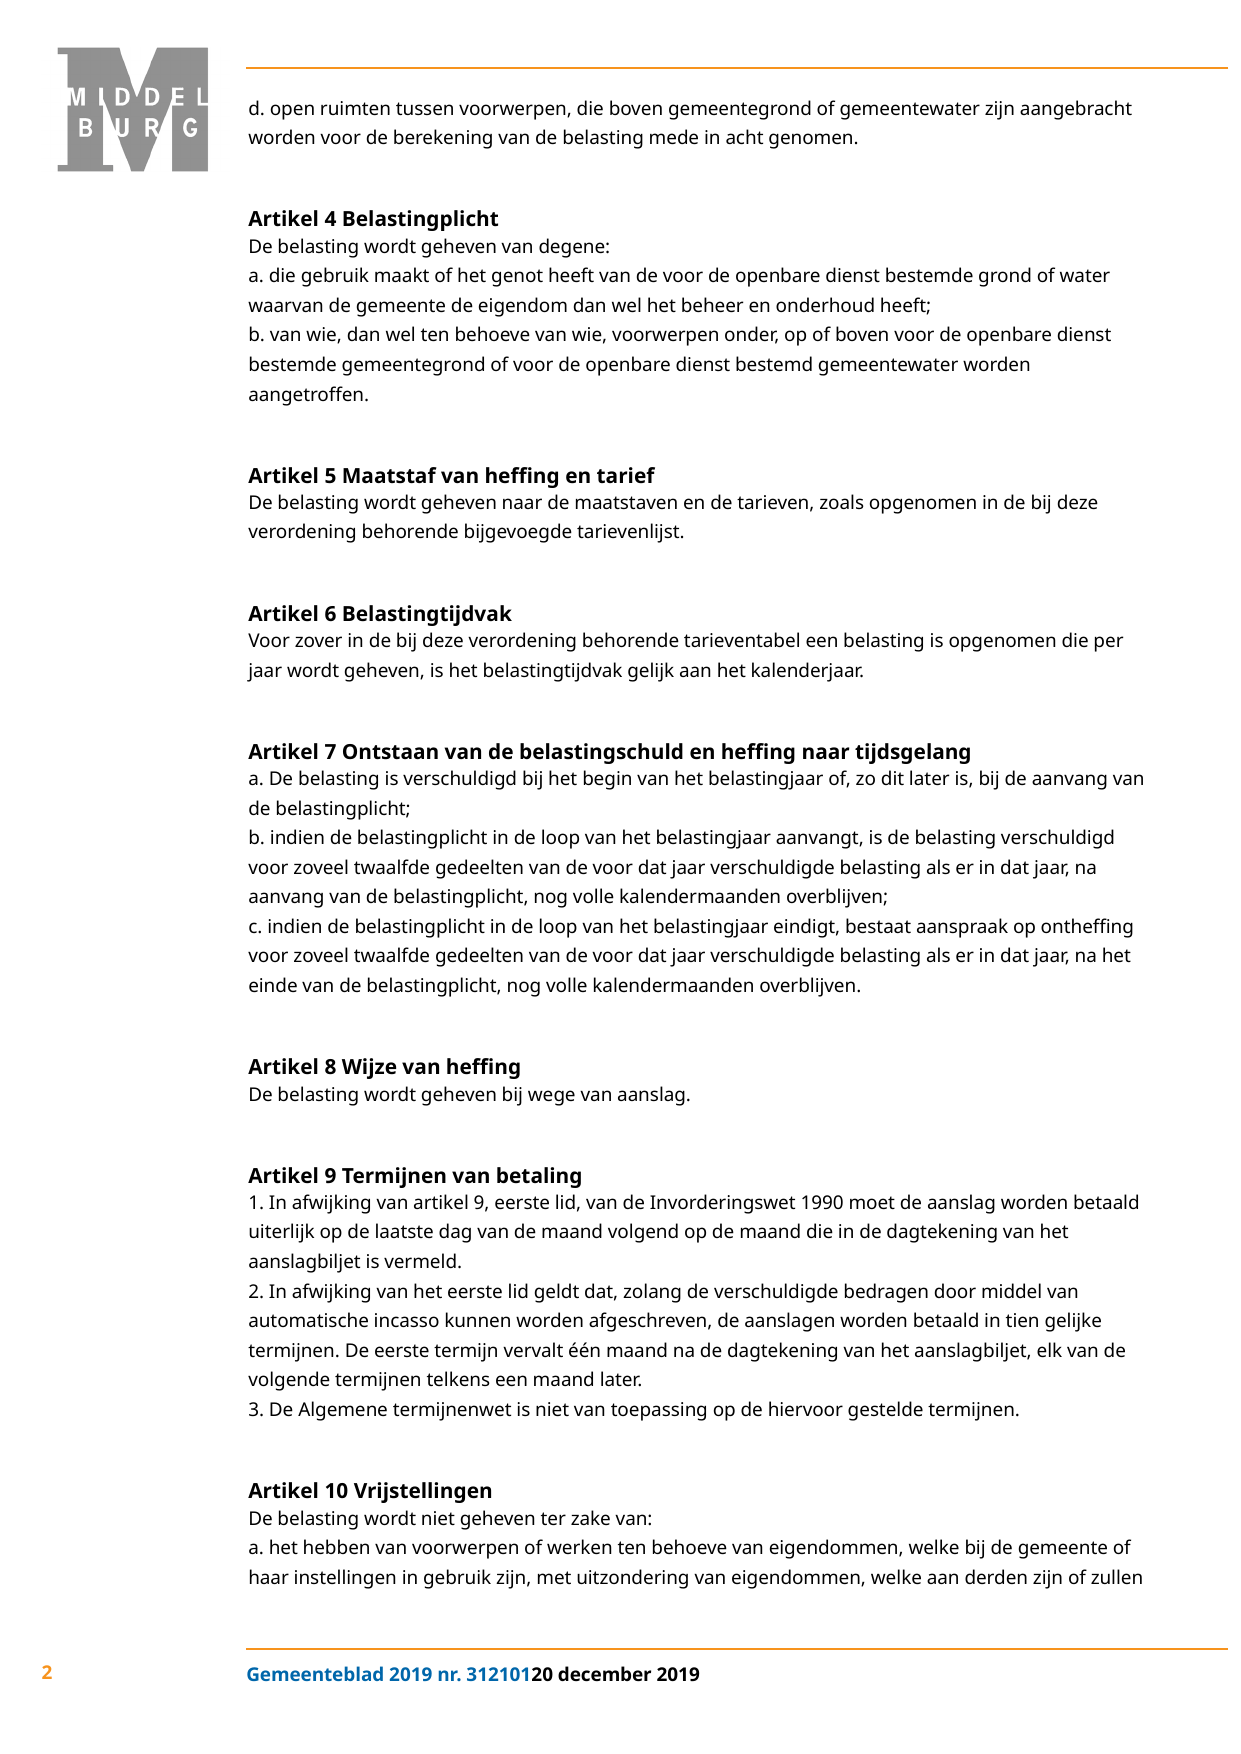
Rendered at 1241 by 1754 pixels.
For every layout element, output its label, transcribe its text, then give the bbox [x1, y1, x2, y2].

picture [41, 47, 231, 172]
text c. indien de belastingplicht in de loop van het belastingjaar eindigt, bestaat aanspraak op ontheffing voor zoveel twaalfde gedeelten van de voor dat jaar verschuldigde belasting als er in dat jaar, na het einde van de belastingplicht, nog volle kalendermaanden overblijven. [248, 913, 1152, 998]
text Artikel 4 Belastingplicht [248, 204, 1152, 233]
text Artikel 8 Wijze van heffing [248, 1052, 1152, 1081]
text Artikel 5 Maatstaf van heffing en tarief [248, 461, 1152, 489]
text De belasting wordt geheven naar de maatstaven en de tarieven, zoals opgenomen in de bij deze verordening behorende bijgevoegde tarievenlijst. [248, 489, 1152, 544]
text a. die gebruik maakt of het genot heeft van de voor de openbare dienst bestemde grond of water waarvan de gemeente de eigendom dan wel het beheer en onderhoud heeft; [248, 262, 1152, 318]
text De belasting wordt geheven bij wege van aanslag. [248, 1081, 1152, 1106]
text d. open ruimten tussen voorwerpen, die boven gemeentegrond of gemeentewater zijn aangebracht worden voor de berekening van de belasting mede in acht genomen. [248, 95, 1152, 150]
text Artikel 6 Belastingtijdvak [248, 599, 1152, 627]
text 1. In afwijking van artikel 9, eerste lid, van de Invorderingswet 1990 moet de aanslag worden betaald uiterlijk op de laatste dag van de maand volgend op de maand die in de dagtekening van het aanslagbiljet is vermeld. [248, 1189, 1152, 1274]
text De belasting wordt niet geheven ter zake van: [248, 1505, 1152, 1530]
text Artikel 7 Ontstaan van de belastingschuld en heffing naar tijdsgelang [248, 737, 1152, 765]
text Voor zover in de bij deze verordening behorende tarieventabel een belasting is opgenomen die per jaar wordt geheven, is het belastingtijdvak gelijk aan het kalenderjaar. [248, 627, 1152, 682]
text b. van wie, dan wel ten behoeve van wie, voorwerpen onder, op of boven voor de openbare dienst bestemde gemeentegrond of voor de openbare dienst bestemd gemeentewater worden aangetroffen. [248, 322, 1152, 406]
text 3. De Algemene termijnenwet is niet van toepassing op de hiervoor gestelde termijnen. [248, 1396, 1152, 1422]
text a. De belasting is verschuldigd bij het begin van het belastingjaar of, zo dit later is, bij de aanvang van de belastingplicht; [248, 765, 1152, 821]
text 2. In afwijking van het eerste lid geldt dat, zolang de verschuldigde bedragen door middel van automatische incasso kunnen worden afgeschreven, de aanslagen worden betaald in tien gelijke termijnen. De eerste termijn vervalt één maand na de dagtekening van het aanslagbiljet, elk van de volgende termijnen telkens een maand later. [248, 1278, 1152, 1392]
text Artikel 9 Termijnen van betaling [248, 1161, 1152, 1189]
text Artikel 10 Vrijstellingen [248, 1476, 1152, 1505]
text b. indien de belastingplicht in de loop van het belastingjaar aanvangt, is de belasting verschuldigd voor zoveel twaalfde gedeelten van de voor dat jaar verschuldigde belasting als er in dat jaar, na aanvang van de belastingplicht, nog volle kalendermaanden overblijven; [248, 824, 1152, 909]
text De belasting wordt geheven van degene: [248, 233, 1152, 258]
text a. het hebben van voorwerpen of werken ten behoeve van eigendommen, welke bij de gemeente of haar instellingen in gebruik zijn, met uitzondering van eigendommen, welke aan derden zijn of zullen [248, 1534, 1152, 1589]
